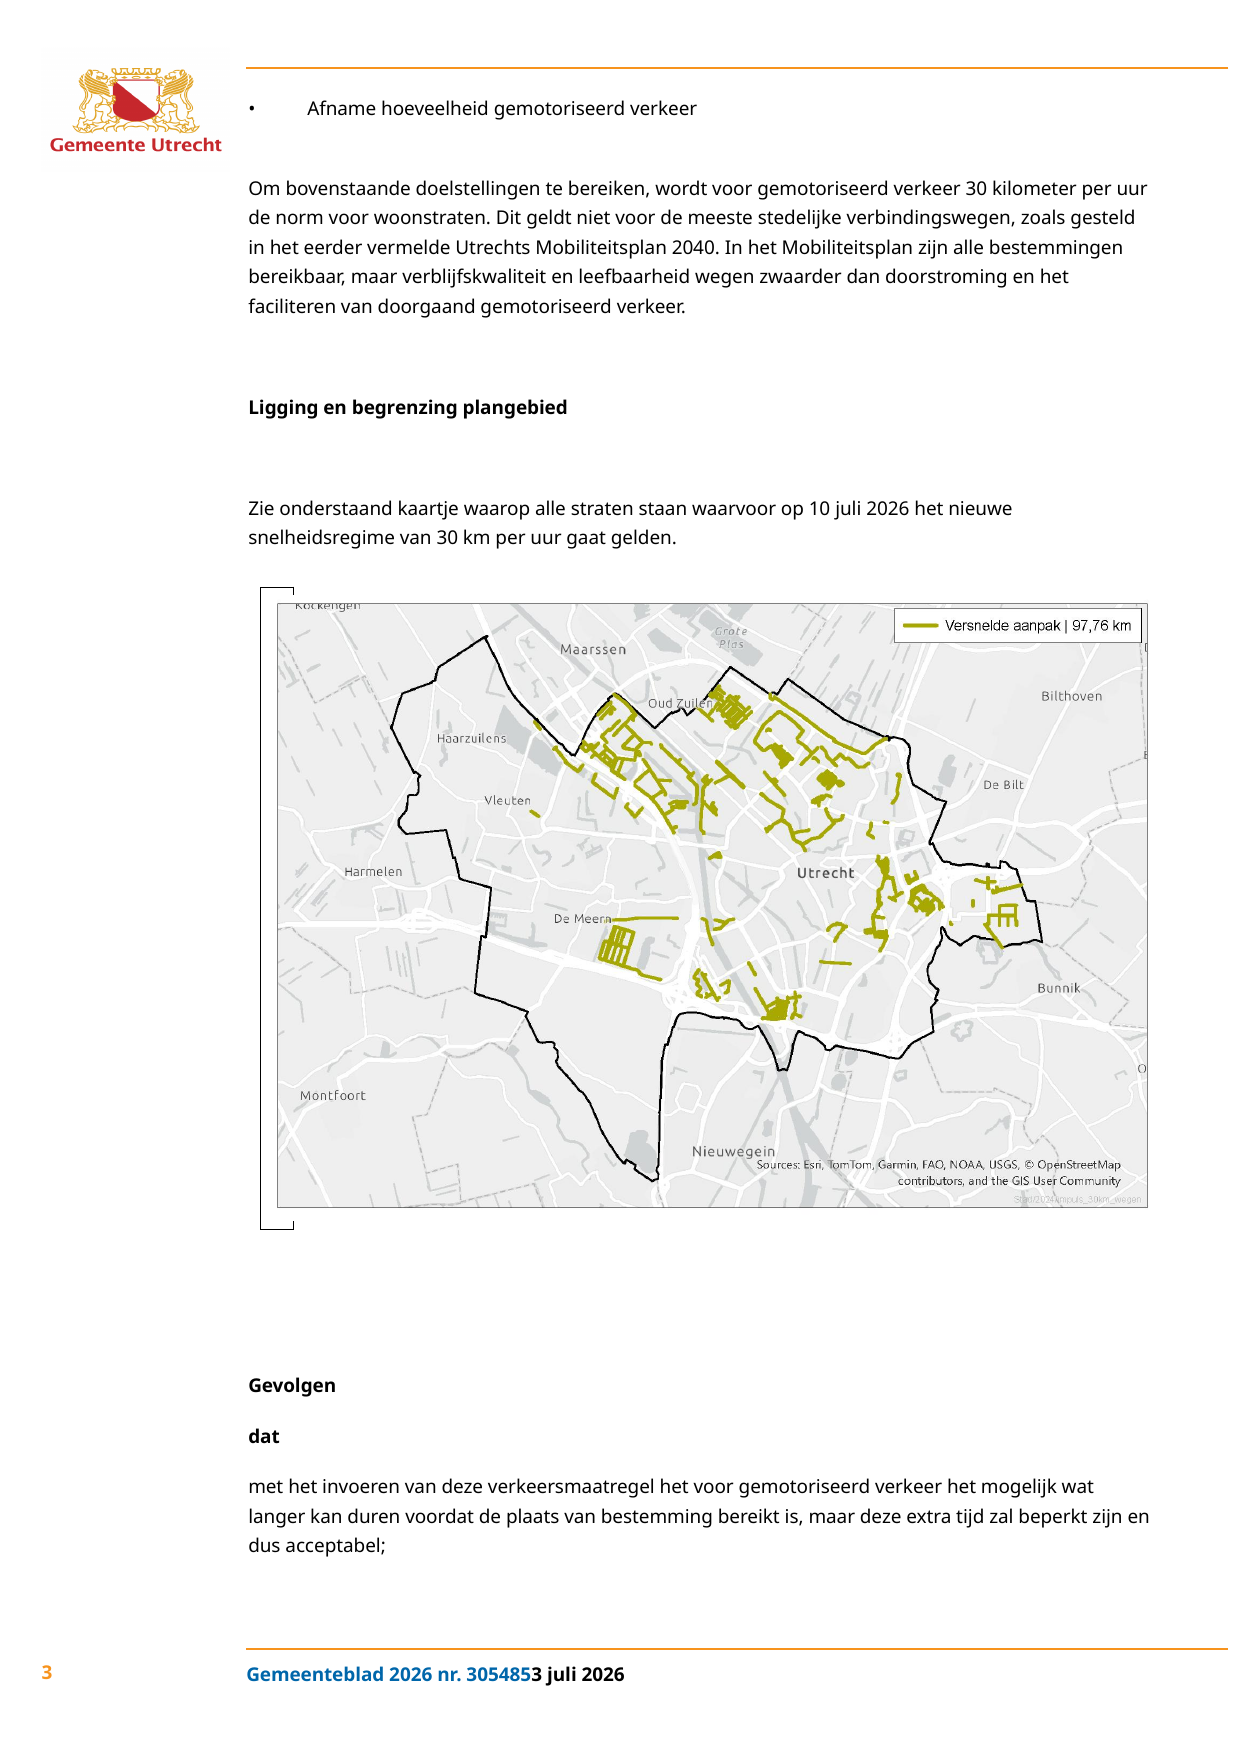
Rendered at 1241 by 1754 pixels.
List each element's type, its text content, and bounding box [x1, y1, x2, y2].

text Om bovenstaande doelstellingen te bereiken, wordt voor gemotoriseerd verkeer 30 kilometer per uur de norm voor woonstraten. Dit geldt niet voor de meeste stedelijke verbindingswegen, zoals gesteld in het eerder vermelde Utrechts Mobiliteitsplan 2040. In het Mobiliteitsplan zijn alle bestemmingen bereikbaar, maar verblijfskwaliteit en leefbaarheid wegen zwaarder dan doorstroming en het faciliteren van doorgaand gemotoriseerd verkeer. [248, 175, 1152, 319]
list Afname hoeveelheid gemotoriseerd verkeer [248, 95, 1152, 121]
picture [268, 595, 1156, 1221]
text Zie onderstaand kaartje waarop alle straten staan waarvoor op 10 juli 2026 het nieuwe snelheidsregime van 30 km per uur gaat gelden. [248, 495, 1152, 550]
text Ligging en begrenzing plangebied [248, 394, 1152, 420]
text met het invoeren van deze verkeersmaatregel het voor gemotoriseerd verkeer het mogelijk wat langer kan duren voordat de plaats van bestemming bereikt is, maar deze extra tijd zal beperkt zijn en dus acceptabel; [248, 1473, 1152, 1558]
text Gevolgen [248, 1372, 1152, 1398]
text dat [248, 1423, 1152, 1448]
picture [41, 47, 231, 172]
